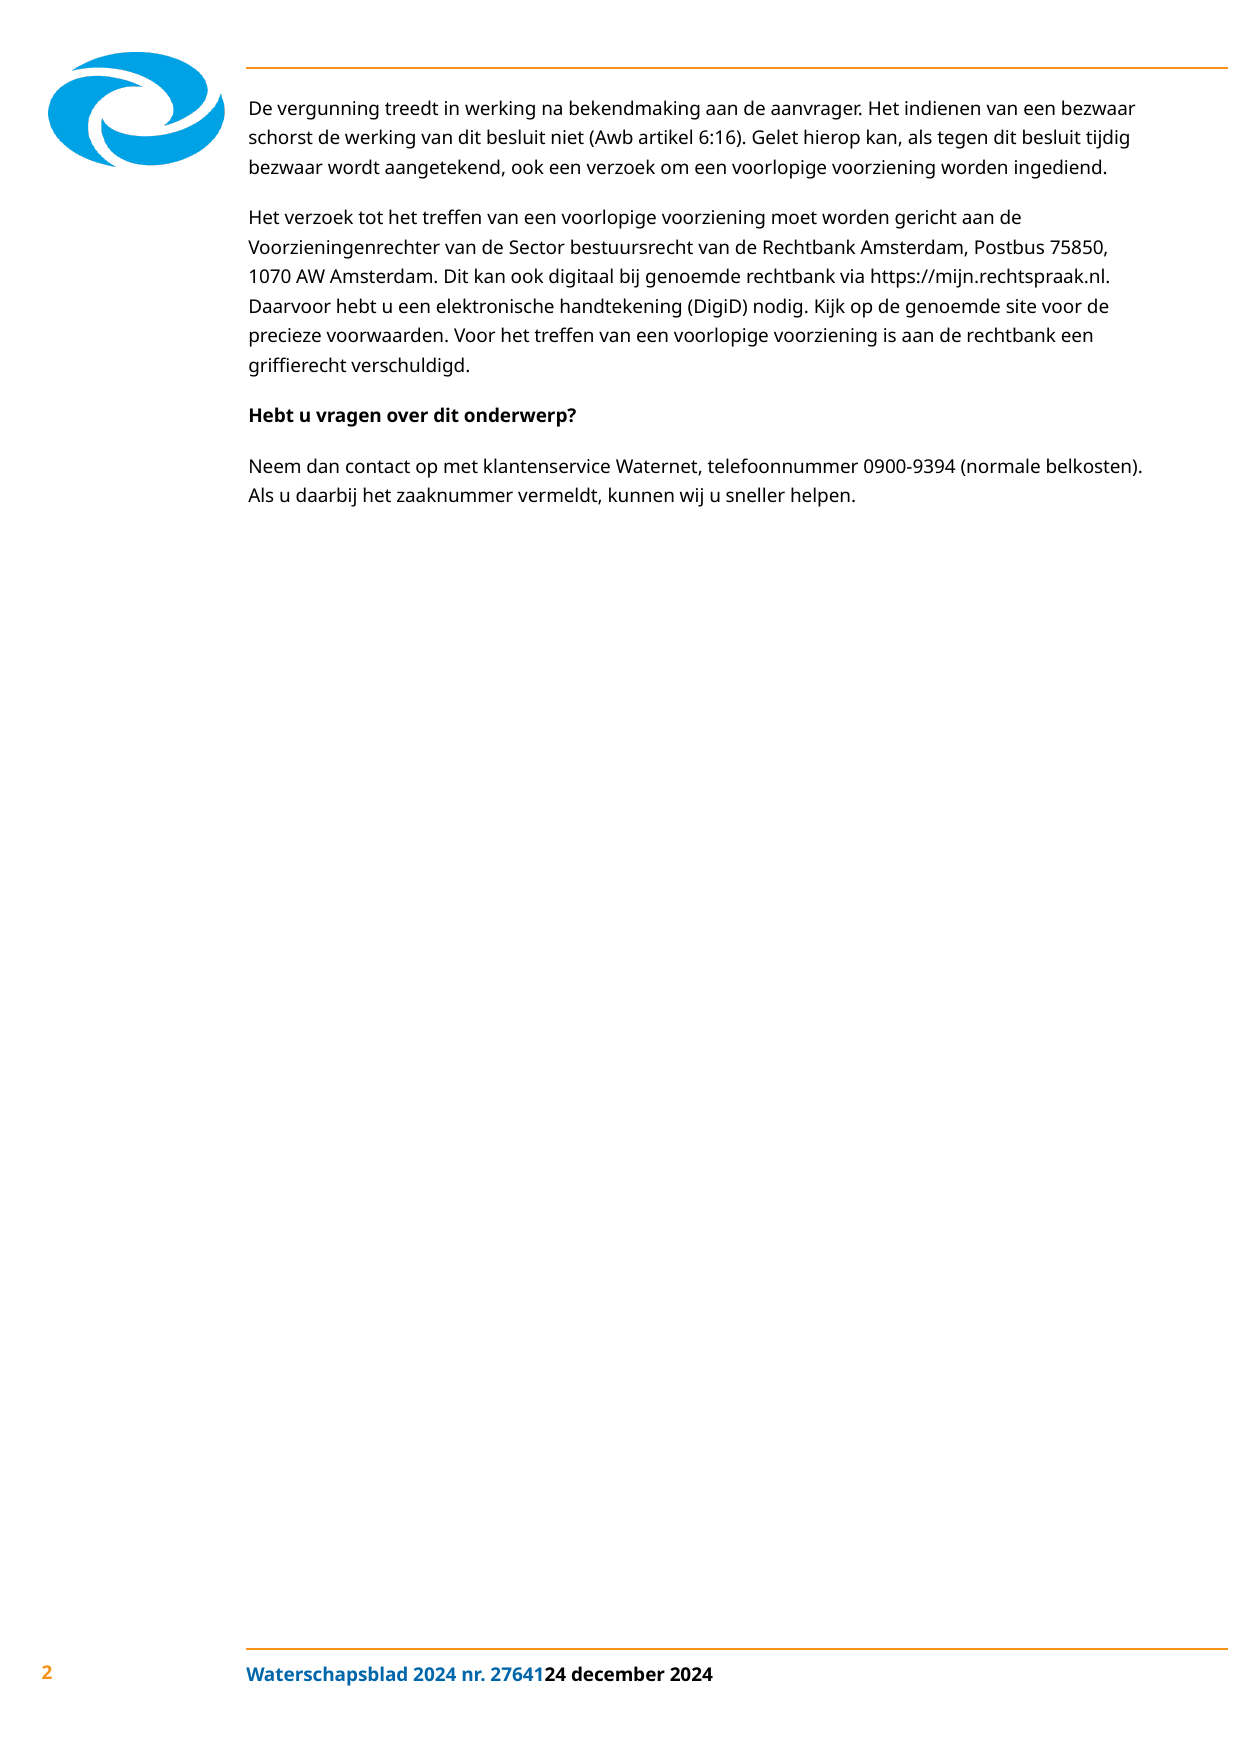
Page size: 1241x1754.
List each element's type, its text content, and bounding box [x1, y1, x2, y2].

text Het verzoek tot het treffen van een voorlopige voorziening moet worden gericht aan de Voorzieningenrechter van de Sector bestuursrecht van de Rechtbank Amsterdam, Postbus 75850, 1070 AW Amsterdam. Dit kan ook digitaal bij genoemde rechtbank via https://mijn.rechtspraak.nl. Daarvoor hebt u een elektronische handtekening (DigiD) nodig. Kijk op de genoemde site voor de precieze voorwaarden. Voor het treffen van een voorlopige voorziening is aan de rechtbank een griffierecht verschuldigd. [248, 204, 1152, 378]
text Hebt u vragen over dit onderwerp? [248, 403, 1152, 428]
text Neem dan contact op met klantenservice Waternet, telefoonnummer 0900-9394 (normale belkosten). Als u daarbij het zaaknummer vermeldt, kunnen wij u sneller helpen. [248, 453, 1152, 508]
picture [41, 47, 231, 172]
text De vergunning treedt in werking na bekendmaking aan de aanvrager. Het indienen van een bezwaar schorst de werking van dit besluit niet (Awb artikel 6:16). Gelet hierop kan, als tegen dit besluit tijdig bezwaar wordt aangetekend, ook een verzoek om een voorlopige voorziening worden ingediend. [248, 95, 1152, 180]
